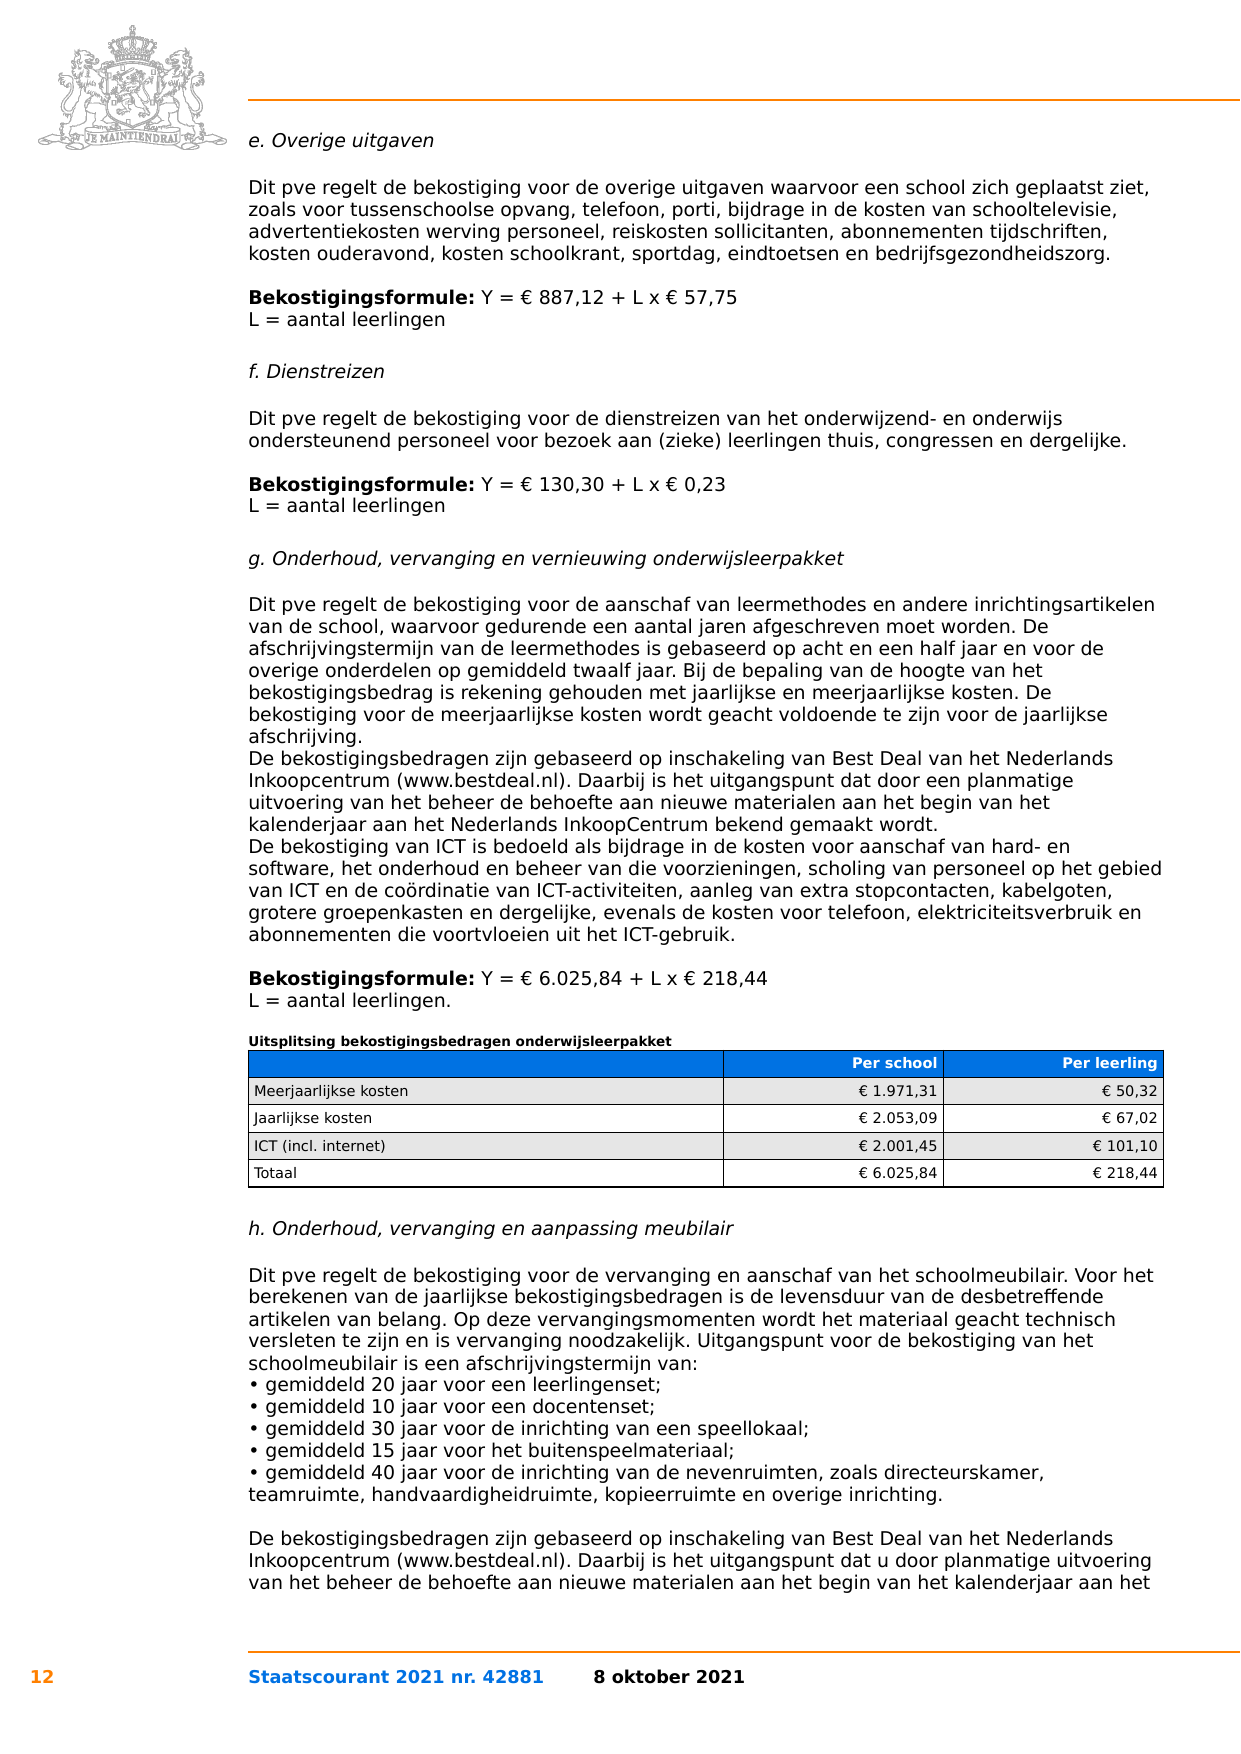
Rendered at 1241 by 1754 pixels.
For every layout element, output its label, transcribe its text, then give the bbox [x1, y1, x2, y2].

text De bekostigingsbedragen zijn gebaseerd op inschakeling van Best Deal van het Nederlands Inkoopcentrum (www.bestdeal.nl). Daarbij is het uitgangspunt dat door een planmatige uitvoering van het beheer de behoefte aan nieuwe materialen aan het begin van het kalenderjaar aan het Nederlands InkoopCentrum bekend gemaakt wordt. [248, 748, 1163, 836]
text Bekostigingsformule: Y = € 887,12 + L x € 57,75 [248, 287, 1163, 309]
table_cell Per leerling [944, 1051, 1163, 1077]
table_cell € 6.025,84 [724, 1160, 943, 1186]
text Bekostigingsformule: Y = € 6.025,84 + L x € 218,44 [248, 968, 1163, 990]
table_cell Totaal [249, 1160, 723, 1186]
table_cell Meerjaarlijkse kosten [249, 1078, 723, 1104]
text De bekostiging van ICT is bedoeld als bijdrage in de kosten voor aanschaf van hard- en software, het onderhoud en beheer van die voorzieningen, scholing van personeel op het gebied van ICT en de coördinatie van ICT-activiteiten, aanleg van extra stopcontacten, kabelgoten, grotere groepenkasten en dergelijke, evenals de kosten voor telefoon, elektriciteitsverbruik en abonnementen die voortvloeien uit het ICT-gebruik. [248, 836, 1163, 946]
table_cell € 50,32 [944, 1078, 1163, 1104]
table_cell Per school [724, 1051, 943, 1077]
subtitle g. Onderhoud, vervanging en vernieuwing onderwijsleerpakket [248, 547, 1163, 569]
table_cell € 1.971,31 [724, 1078, 943, 1104]
subtitle h. Onderhoud, vervanging en aanpassing meubilair [248, 1217, 1163, 1239]
text Bekostigingsformule: Y = € 130,30 + L x € 0,23 [248, 473, 1163, 495]
text L = aantal leerlingen. [248, 990, 1163, 1012]
text De bekostigingsbedragen zijn gebaseerd op inschakeling van Best Deal van het Nederlands Inkoopcentrum (www.bestdeal.nl). Daarbij is het uitgangspunt dat u door planmatige uitvoering van het beheer de behoefte aan nieuwe materialen aan het begin van het kalenderjaar aan het [248, 1528, 1163, 1594]
table_cell € 218,44 [944, 1160, 1163, 1186]
table_cell € 67,02 [944, 1105, 1163, 1132]
table_cell € 2.001,45 [724, 1133, 943, 1159]
text L = aantal leerlingen [248, 309, 1163, 331]
text • gemiddeld 15 jaar voor het buitenspeelmateriaal; [248, 1440, 1163, 1462]
text L = aantal leerlingen [248, 495, 1163, 517]
table_cell [249, 1051, 723, 1077]
text Dit pve regelt de bekostiging voor de overige uitgaven waarvoor een school zich geplaatst ziet, zoals voor tussenschoolse opvang, telefoon, porti, bijdrage in de kosten van schooltelevisie, advertentiekosten werving personeel, reiskosten sollicitanten, abonnementen tijdschriften, kosten ouderavond, kosten schoolkrant, sportdag, eindtoetsen en bedrijfsgezondheidszorg. [248, 177, 1163, 265]
subtitle f. Dienstreizen [248, 361, 1163, 383]
table_cell ICT (incl. internet) [249, 1133, 723, 1159]
text Dit pve regelt de bekostiging voor de aanschaf van leermethodes en andere inrichtingsartikelen van de school, waarvoor gedurende een aantal jaren afgeschreven moet worden. De afschrijvingstermijn van de leermethodes is gebaseerd op acht en een half jaar en voor de overige onderdelen op gemiddeld twaalf jaar. Bij de bepaling van de hoogte van het bekostigingsbedrag is rekening gehouden met jaarlijkse en meerjaarlijkse kosten. De bekostiging voor de meerjaarlijkse kosten wordt geacht voldoende te zijn voor de jaarlijkse afschrijving. [248, 594, 1163, 748]
subtitle e. Overige uitgaven [248, 130, 1163, 152]
text • gemiddeld 10 jaar voor een docentenset; [248, 1396, 1163, 1418]
table_cell € 2.053,09 [724, 1105, 943, 1132]
text Dit pve regelt de bekostiging voor de dienstreizen van het onderwijzend- en onderwijs ondersteunend personeel voor bezoek aan (zieke) leerlingen thuis, congressen en dergelijke. [248, 408, 1163, 452]
table_header Uitsplitsing bekostigingsbedragen onderwijsleerpakket [248, 1034, 1163, 1049]
text Dit pve regelt de bekostiging voor de vervanging en aanschaf van het schoolmeubilair. Voor het berekenen van de jaarlijkse bekostigingsbedragen is de levensduur van de desbetreffende artikelen van belang. Op deze vervangingsmomenten wordt het materiaal geacht technisch versleten te zijn en is vervanging noodzakelijk. Uitgangspunt voor de bekostiging van het schoolmeubilair is een afschrijvingstermijn van: [248, 1264, 1163, 1374]
text • gemiddeld 30 jaar voor de inrichting van een speellokaal; [248, 1418, 1163, 1440]
table_cell € 101,10 [944, 1133, 1163, 1159]
picture [38, 25, 227, 150]
text • gemiddeld 40 jaar voor de inrichting van de nevenruimten, zoals directeurskamer, teamruimte, handvaardigheidruimte, kopieerruimte en overige inrichting. [248, 1462, 1163, 1506]
text • gemiddeld 20 jaar voor een leerlingenset; [248, 1374, 1163, 1396]
table_cell Jaarlijkse kosten [249, 1105, 723, 1132]
